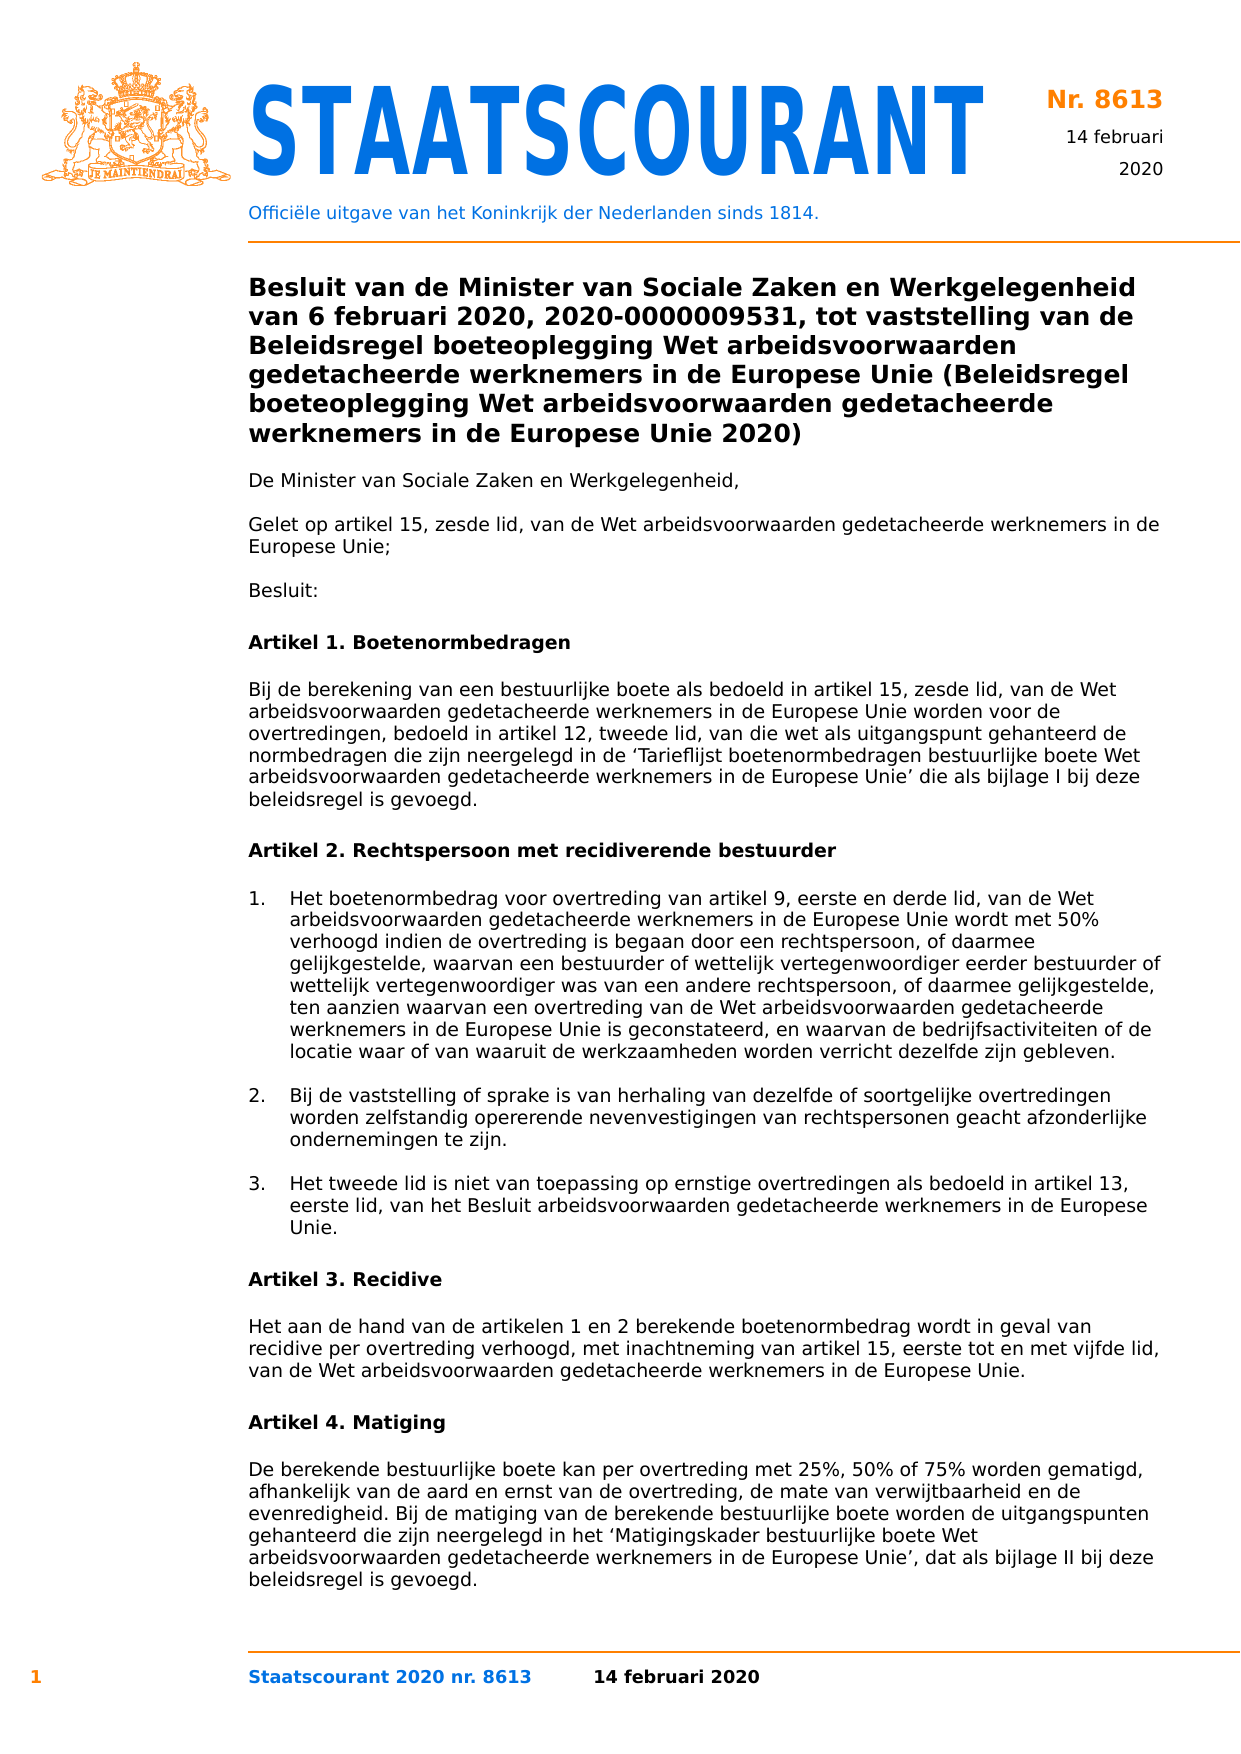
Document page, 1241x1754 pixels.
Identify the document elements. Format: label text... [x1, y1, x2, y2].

text De berekende bestuurlijke boete kan per overtreding met 25%, 50% of 75% worden gematigd, afhankelijk van de aard en ernst van de overtreding, de mate van verwijtbaarheid en de evenredigheid. Bij de matiging van de berekende bestuurlijke boete worden de uitgangspunten gehanteerd die zijn neergelegd in het ‘Matigingskader bestuurlijke boete Wet arbeidsvoorwaarden gedetacheerde werknemers in de Europese Unie’, dat als bijlage II bij deze beleidsregel is gevoegd. [248, 1459, 1163, 1591]
text 3. Het tweede lid is niet van toepassing op ernstige overtredingen als bedoeld in artikel 13, eerste lid, van het Besluit arbeidsvoorwaarden gedetacheerde werknemers in de Europese Unie. [248, 1173, 1163, 1239]
table_header STAATSCOURANT [248, 62, 998, 203]
text Bij de berekening van een bestuurlijke boete als bedoeld in artikel 15, zesde lid, van de Wet arbeidsvoorwaarden gedetacheerde werknemers in de Europese Unie worden voor de overtredingen, bedoeld in artikel 12, tweede lid, van die wet als uitgangspunt gehanteerd de normbedragen die zijn neergelegd in de ‘Tarieflijst boetenormbedragen bestuurlijke boete Wet arbeidsvoorwaarden gedetacheerde werknemers in de Europese Unie’ die als bijlage I bij deze beleidsregel is gevoegd. [248, 678, 1163, 810]
table_cell 14 februari [998, 121, 1240, 153]
table_cell 2020 [998, 153, 1240, 203]
subtitle Artikel 4. Matiging [248, 1412, 1163, 1434]
text Besluit: [248, 579, 1163, 602]
table_header Nr. 8613 [998, 62, 1240, 121]
text 1. Het boetenormbedrag voor overtreding van artikel 9, eerste en derde lid, van de Wet arbeidsvoorwaarden gedetacheerde werknemers in de Europese Unie wordt met 50% verhoogd indien de overtreding is begaan door een rechtspersoon, of daarmee gelijkgestelde, waarvan een bestuurder of wettelijk vertegenwoordiger eerder bestuurder of wettelijk vertegenwoordiger was van een andere rechtspersoon, of daarmee gelijkgestelde, ten aanzien waarvan een overtreding van de Wet arbeidsvoorwaarden gedetacheerde werknemers in de Europese Unie is geconstateerd, en waarvan de bedrijfsactiviteiten of de locatie waar of van waaruit de werkzaamheden worden verricht dezelfde zijn gebleven. [248, 887, 1163, 1063]
picture [41, 62, 231, 186]
subtitle Artikel 1. Boetenormbedragen [248, 632, 1163, 653]
subtitle Artikel 2. Rechtspersoon met recidiverende bestuurder [248, 840, 1163, 862]
text Gelet op artikel 15, zesde lid, van de Wet arbeidsvoorwaarden gedetacheerde werknemers in de Europese Unie; [248, 514, 1163, 558]
subtitle Artikel 3. Recidive [248, 1269, 1163, 1291]
text Het aan de hand van de artikelen 1 en 2 berekende boetenormbedrag wordt in geval van recidive per overtreding verhoogd, met inachtneming van artikel 15, eerste tot en met vijfde lid, van de Wet arbeidsvoorwaarden gedetacheerde werknemers in de Europese Unie. [248, 1316, 1163, 1382]
subtitle Besluit van de Minister van Sociale Zaken en Werkgelegenheid van 6 februari 2020, 2020-0000009531, tot vaststelling van de Beleidsregel boeteoplegging Wet arbeidsvoorwaarden gedetacheerde werknemers in de Europese Unie (Beleidsregel boeteoplegging Wet arbeidsvoorwaarden gedetacheerde werknemers in de Europese Unie 2020) [248, 273, 1163, 448]
table_header [25, 62, 248, 241]
text 2. Bij de vaststelling of sprake is van herhaling van dezelfde of soortgelijke overtredingen worden zelfstandig opererende nevenvestigingen van rechtspersonen geacht afzonderlijke ondernemingen te zijn. [248, 1085, 1163, 1151]
table_cell Officiële uitgave van het Koninkrijk der Nederlanden sinds 1814. [248, 203, 1240, 241]
text De Minister van Sociale Zaken en Werkgelegenheid, [248, 470, 1163, 492]
